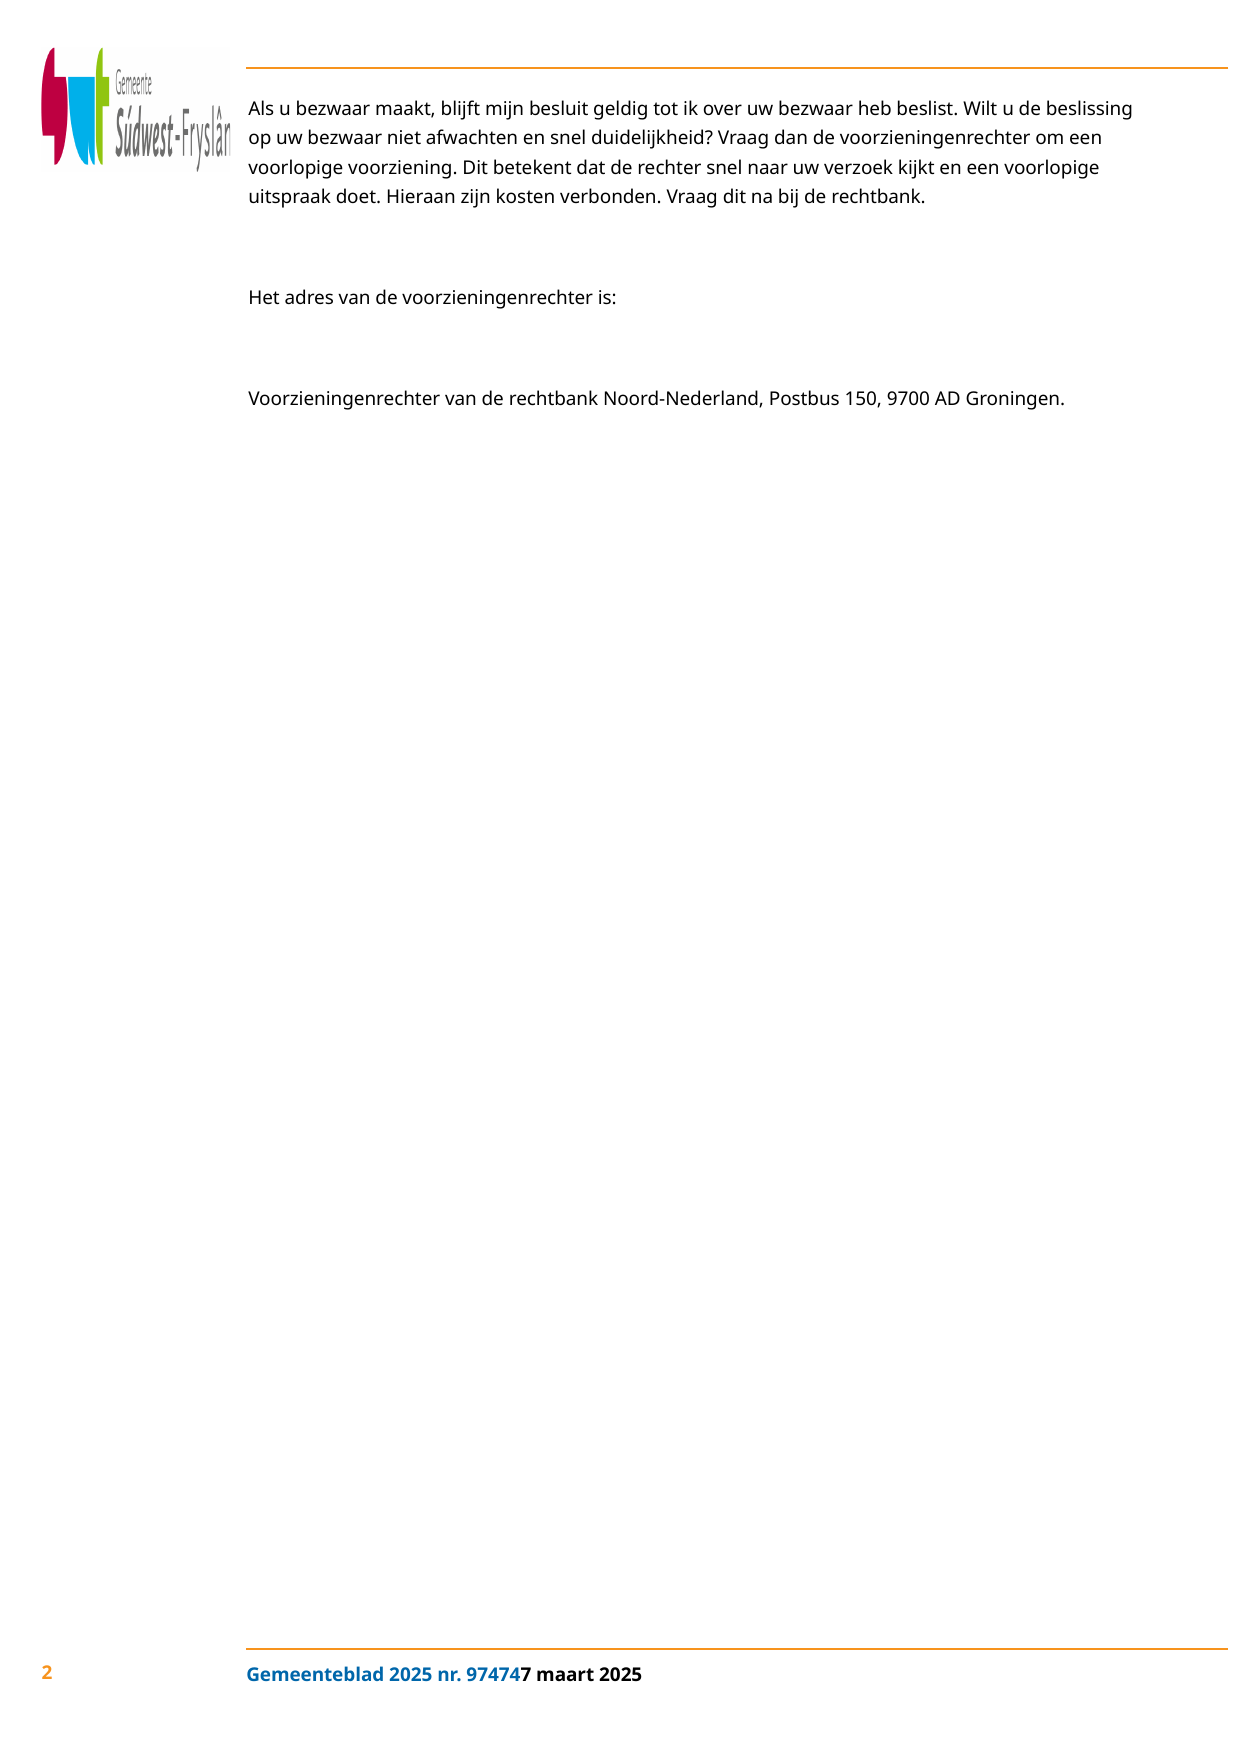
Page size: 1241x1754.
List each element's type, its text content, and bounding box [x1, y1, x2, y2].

picture [41, 47, 231, 172]
text Het adres van de voorzieningenrechter is: [248, 284, 1152, 310]
text Als u bezwaar maakt, blijft mijn besluit geldig tot ik over uw bezwaar heb beslist. Wilt u de beslissing op uw bezwaar niet afwachten en snel duidelijkheid? Vraag dan de voorzieningenrechter om een voorlopige voorziening. Dit betekent dat de rechter snel naar uw verzoek kijkt en een voorlopige uitspraak doet. Hieraan zijn kosten verbonden. Vraag dit na bij de rechtbank. [248, 95, 1152, 209]
text Voorzieningenrechter van de rechtbank Noord-Nederland, Postbus 150, 9700 AD Groningen. [248, 385, 1152, 411]
